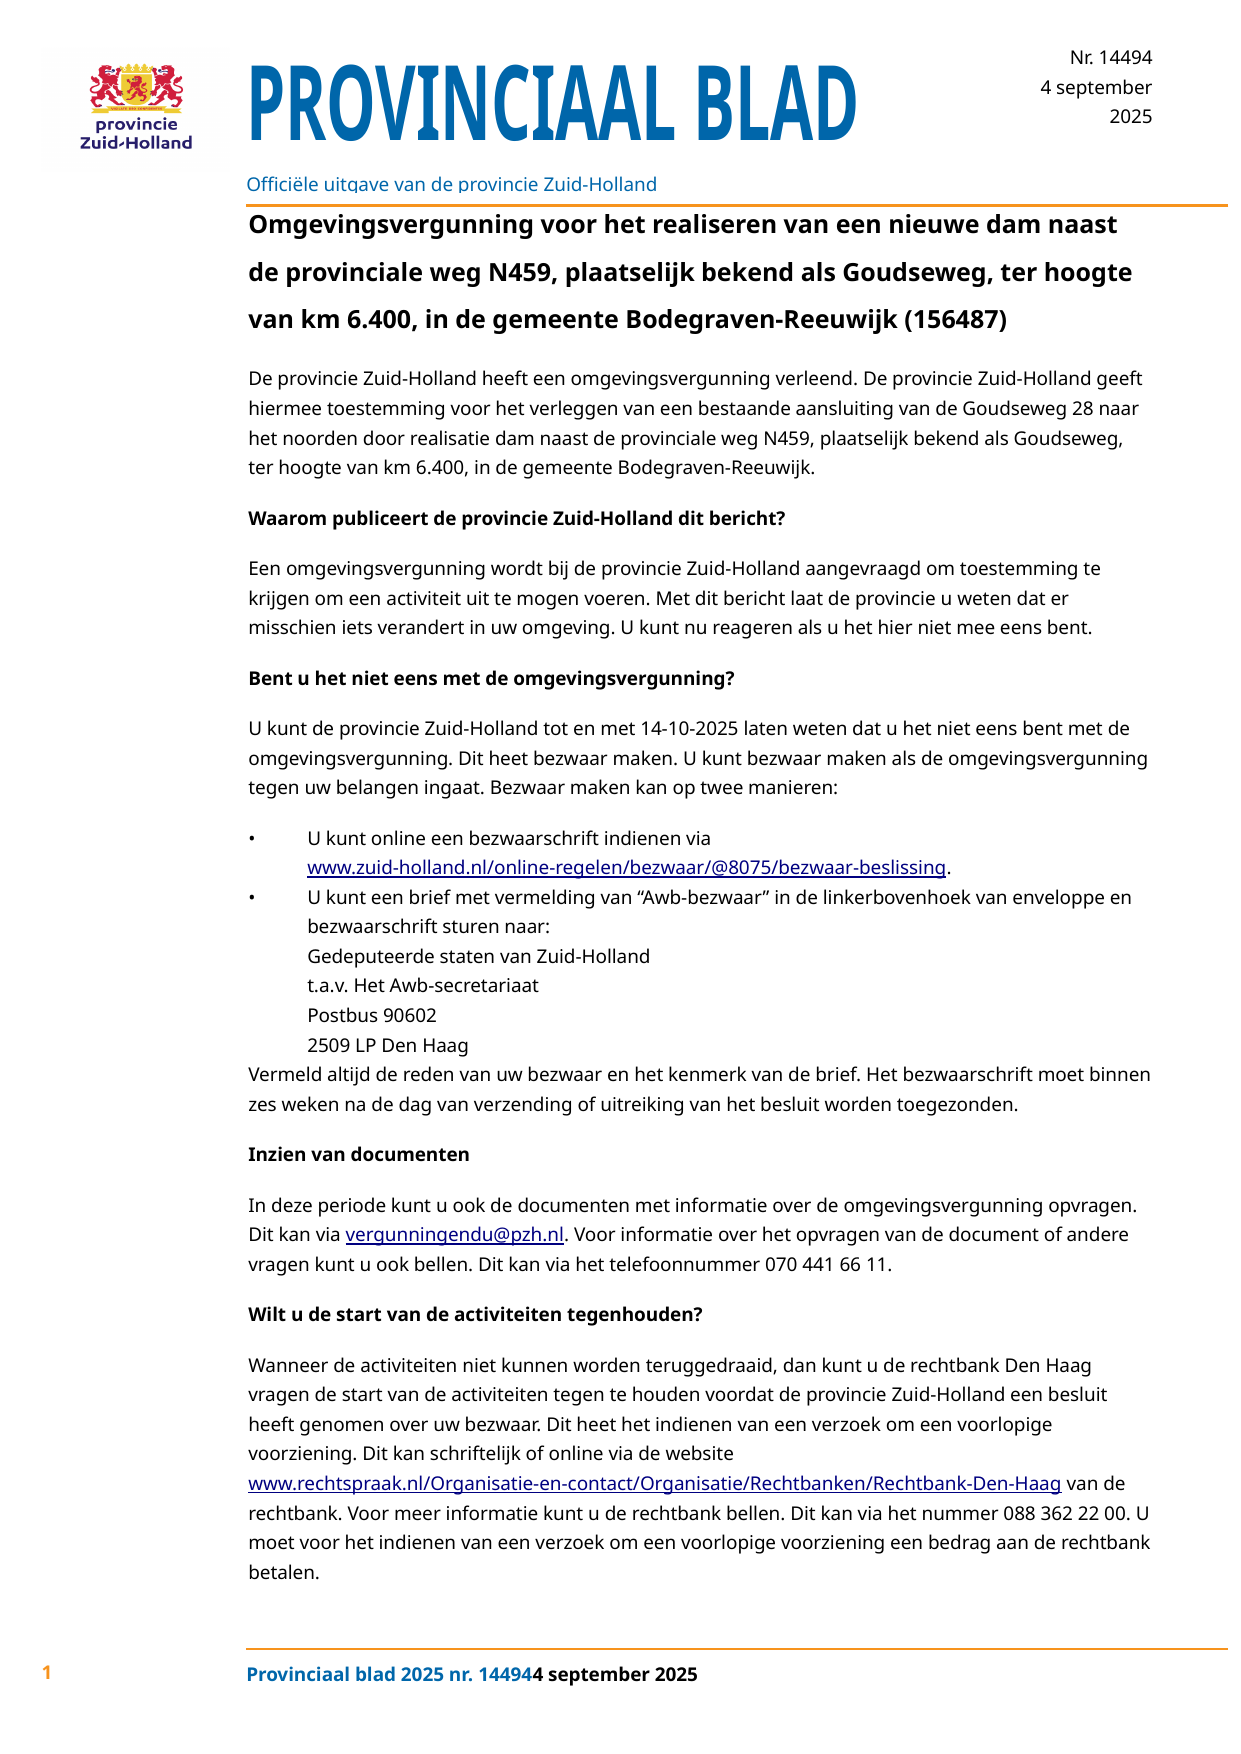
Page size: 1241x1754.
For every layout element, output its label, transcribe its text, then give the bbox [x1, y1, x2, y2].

list Gedeputeerde staten van Zuid-Holland [248, 943, 1152, 969]
picture [41, 47, 231, 172]
text Vermeld altijd de reden van uw bezwaar en het kenmerk van de brief. Het bezwaarschrift moet binnen zes weken na de dag van verzending of uitreiking van het besluit worden toegezonden. [248, 1061, 1152, 1117]
text Inzien van documenten [248, 1141, 1152, 1167]
list U kunt online een bezwaarschrift indienen via www.zuid-holland.nl/online-regelen/bezwaar/@8075/bezwaar-beslissing. [248, 825, 1152, 880]
text De provincie Zuid-Holland heeft een omgevingsvergunning verleend. De provincie Zuid-Holland geeft hiermee toestemming voor het verleggen van een bestaande aansluiting van de Goudseweg 28 naar het noorden door realisatie dam naast de provinciale weg N459, plaatselijk bekend als Goudseweg, ter hoogte van km 6.400, in de gemeente Bodegraven-Reeuwijk. [248, 366, 1152, 480]
text Omgevingsvergunning voor het realiseren van een nieuwe dam naast de provinciale weg N459, plaatselijk bekend als Goudseweg, ter hoogte van km 6.400, in de gemeente Bodegraven-Reeuwijk (156487) [248, 207, 1152, 336]
list 2509 LP Den Haag [248, 1032, 1152, 1057]
text Wanneer de activiteiten niet kunnen worden teruggedraaid, dan kunt u de rechtbank Den Haag vragen de start van de activiteiten tegen te houden voordat de provincie Zuid-Holland een besluit heeft genomen over uw bezwaar. Dit heet het indienen van een verzoek om een voorlopige voorziening. Dit kan schriftelijk of online via de website www.rechtspraak.nl/Organisatie-en-contact/Organisatie/Rechtbanken/Rechtbank-Den-Haag van de rechtbank. Voor meer informatie kunt u de rechtbank bellen. Dit kan via het nummer 088 362 22 00. U moet voor het indienen van een verzoek om een voorlopige voorziening een bedrag aan de rechtbank betalen. [248, 1352, 1152, 1584]
list Postbus 90602 [248, 1002, 1152, 1028]
list t.a.v. Het Awb-secretariaat [248, 973, 1152, 998]
text Waarom publiceert de provincie Zuid-Holland dit bericht? [248, 505, 1152, 530]
text U kunt de provincie Zuid-Holland tot en met 14-10-2025 laten weten dat u het niet eens bent met de omgevingsvergunning. Dit heet bezwaar maken. U kunt bezwaar maken als de omgevingsvergunning tegen uw belangen ingaat. Bezwaar maken kan op twee manieren: [248, 715, 1152, 800]
text Een omgevingsvergunning wordt bij de provincie Zuid-Holland aangevraagd om toestemming te krijgen om een activiteit uit te mogen voeren. Met dit bericht laat de provincie u weten dat er misschien iets verandert in uw omgeving. U kunt nu reageren als u het hier niet mee eens bent. [248, 555, 1152, 640]
text Bent u het niet eens met de omgevingsvergunning? [248, 665, 1152, 690]
text Wilt u de start van de activiteiten tegenhouden? [248, 1301, 1152, 1327]
text In deze periode kunt u ook de documenten met informatie over de omgevingsvergunning opvragen. Dit kan via vergunningendu@pzh.nl. Voor informatie over het opvragen van de document of andere vragen kunt u ook bellen. Dit kan via het telefoonnummer 070 441 66 11. [248, 1192, 1152, 1277]
list U kunt een brief met vermelding van “Awb-bezwaar” in de linkerbovenhoek van enveloppe en bezwaarschrift sturen naar: [248, 884, 1152, 939]
